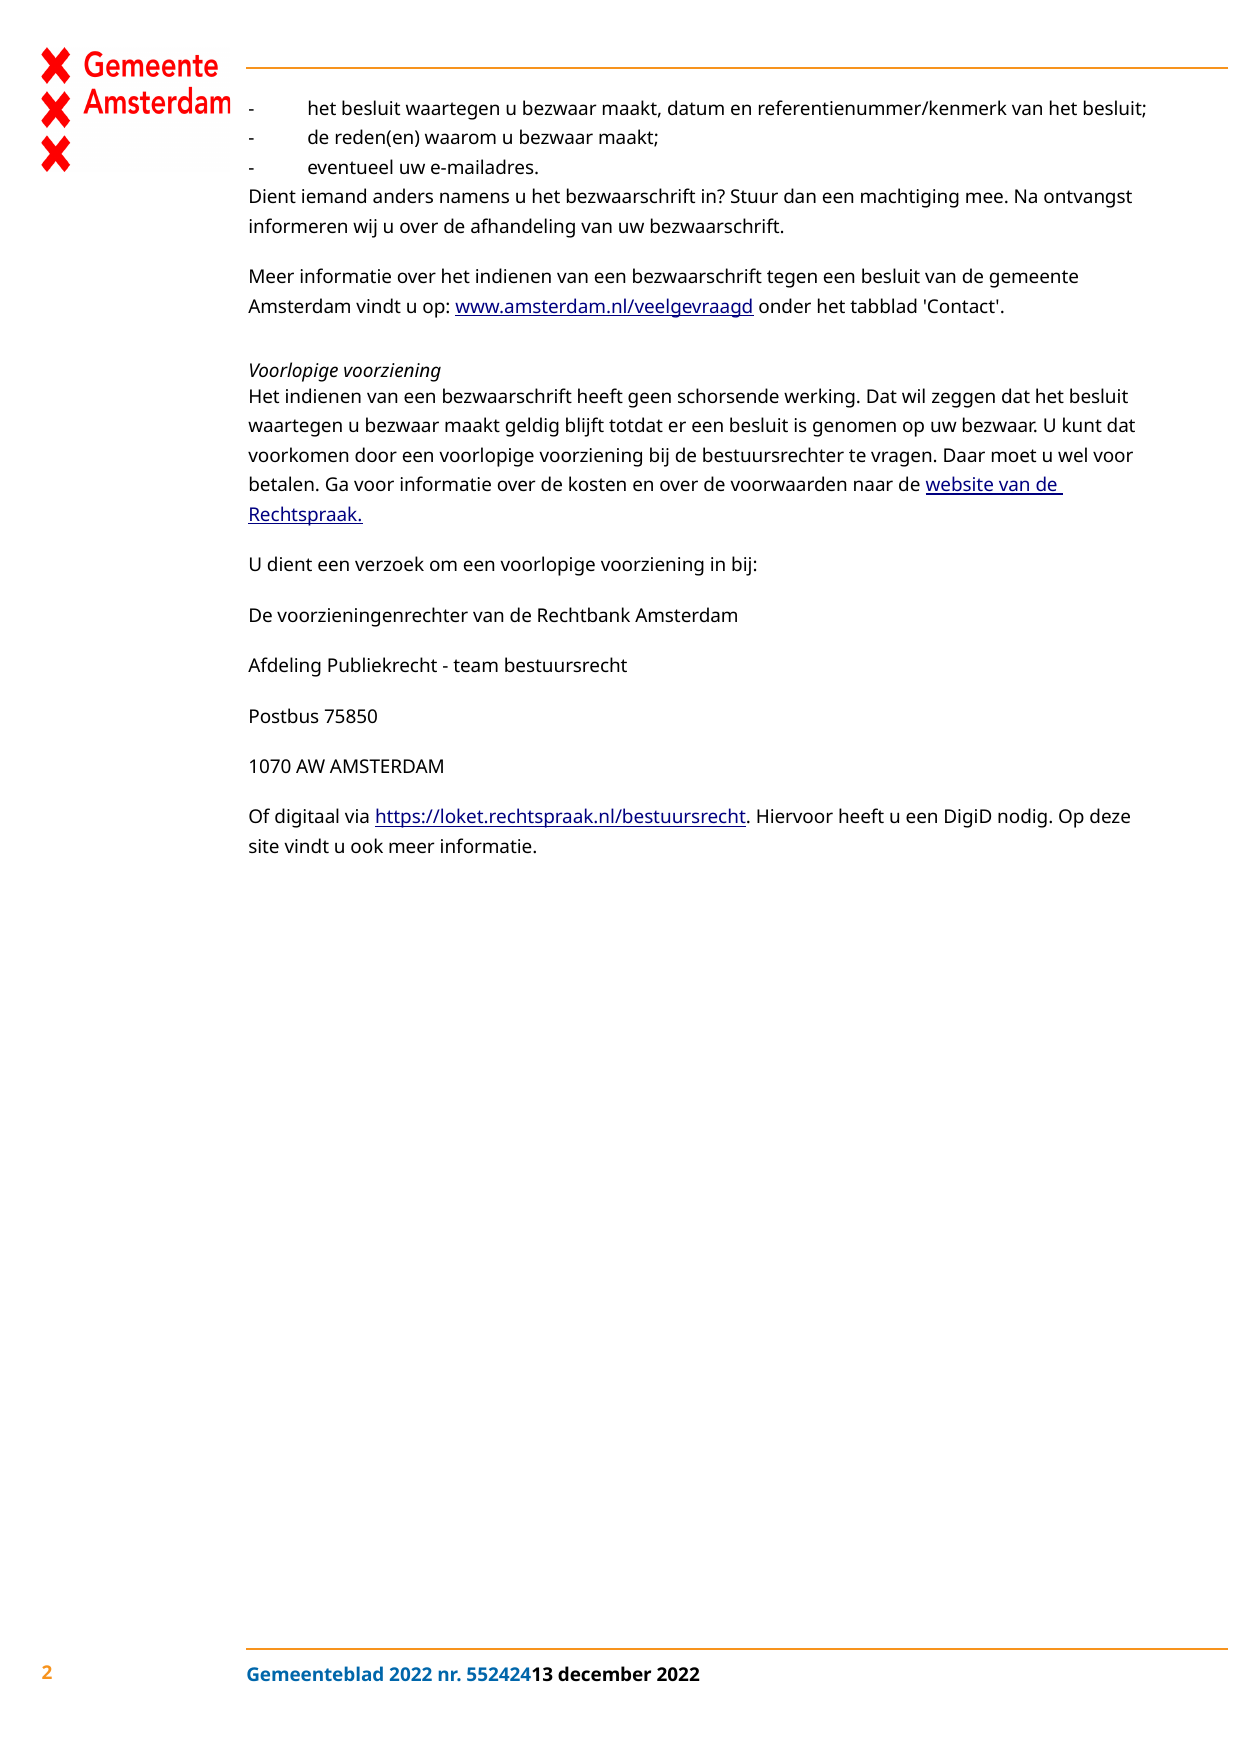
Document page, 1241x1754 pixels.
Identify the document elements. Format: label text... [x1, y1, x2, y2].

text De voorzieningenrechter van de Rechtbank Amsterdam [248, 602, 1152, 628]
text U dient een verzoek om een voorlopige voorziening in bij: [248, 552, 1152, 577]
list eventueel uw e-mailadres. [248, 154, 1152, 180]
text Of digitaal via https://loket.rechtspraak.nl/bestuursrecht. Hiervoor heeft u een DigiD nodig. Op deze site vindt u ook meer informatie. [248, 804, 1152, 859]
text Het indienen van een bezwaarschrift heeft geen schorsende werking. Dat wil zeggen dat het besluit waartegen u bezwaar maakt geldig blijft totdat er een besluit is genomen op uw bezwaar. U kunt dat voorkomen door een voorlopige voorziening bij de bestuursrechter te vragen. Daar moet u wel voor betalen. Ga voor informatie over de kosten en over de voorwaarden naar de website van de Rechtspraak. [248, 383, 1152, 527]
text 1070 AW AMSTERDAM [248, 753, 1152, 779]
list het besluit waartegen u bezwaar maakt, datum en referentienummer/kenmerk van het besluit; [248, 95, 1152, 121]
text Afdeling Publiekrecht - team bestuursrecht [248, 652, 1152, 678]
text Meer informatie over het indienen van een bezwaarschrift tegen een besluit van de gemeente Amsterdam vindt u op: www.amsterdam.nl/veelgevraagd onder het tabblad 'Contact'. [248, 263, 1152, 319]
text Voorlopige voorziening [248, 357, 1152, 383]
text Postbus 75850 [248, 703, 1152, 728]
list de reden(en) waarom u bezwaar maakt; [248, 124, 1152, 150]
text Dient iemand anders namens u het bezwaarschrift in? Stuur dan een machtiging mee. Na ontvangst informeren wij u over de afhandeling van uw bezwaarschrift. [248, 183, 1152, 239]
picture [41, 47, 231, 172]
